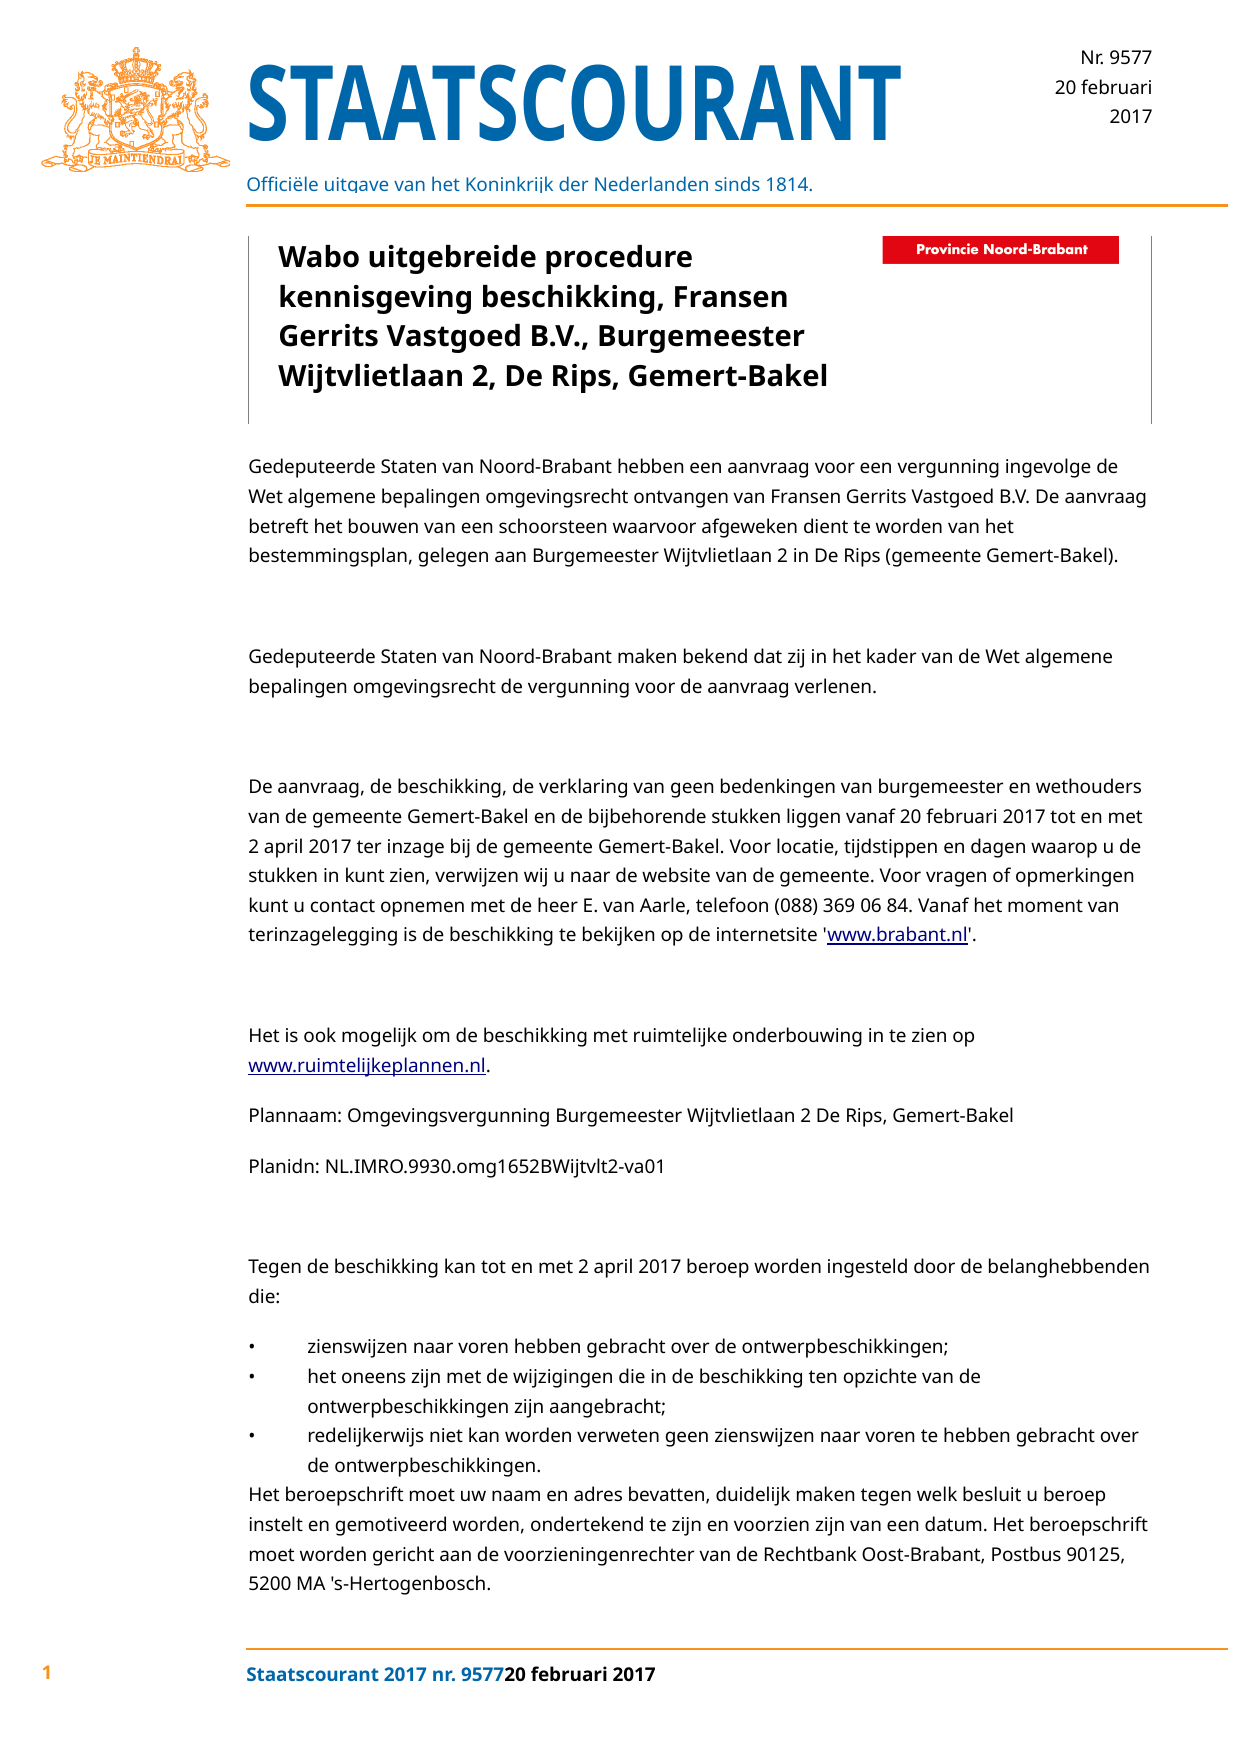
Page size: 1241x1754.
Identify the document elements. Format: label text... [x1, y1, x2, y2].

table_header [850, 264, 1151, 424]
text Het is ook mogelijk om de beschikking met ruimtelijke onderbouwing in te zien op www.ruimtelijkeplannen.nl. [248, 1022, 1152, 1078]
picture [882, 236, 1119, 264]
text Tegen de beschikking kan tot en met 2 april 2017 beroep worden ingesteld door de belanghebbenden die: [248, 1254, 1152, 1309]
picture [41, 47, 231, 172]
text Het beroepschrift moet uw naam en adres bevatten, duidelijk maken tegen welk besluit u beroep instelt en gemotiveerd worden, ondertekend te zijn en voorzien zijn van een datum. Het beroepschrift moet worden gericht aan de voorzieningenrechter van de Rechtbank Oost-Brabant, Postbus 90125, 5200 MA 's-Hertogenbosch. [248, 1482, 1152, 1596]
table_header [850, 236, 882, 263]
list zienswijzen naar voren hebben gebracht over de ontwerpbeschikkingen; [248, 1334, 1152, 1359]
table_header Wabo uitgebreide procedure kennisgeving beschikking, Fransen Gerrits Vastgoed B.V., Burgemeester Wijtvlietlaan 2, De Rips, Gemert-Bakel [249, 236, 850, 424]
list redelijkerwijs niet kan worden verweten geen zienswijzen naar voren te hebben gebracht over de ontwerpbeschikkingen. [248, 1422, 1152, 1478]
list het oneens zijn met de wijzigingen die in de beschikking ten opzichte van de ontwerpbeschikkingen zijn aangebracht; [248, 1363, 1152, 1418]
text Gedeputeerde Staten van Noord-Brabant hebben een aanvraag voor een vergunning ingevolge de Wet algemene bepalingen omgevingsrecht ontvangen van Fransen Gerrits Vastgoed B.V. De aanvraag betreft het bouwen van een schoorsteen waarvoor afgeweken dient te worden van het bestemmingsplan, gelegen aan Burgemeester Wijtvlietlaan 2 in De Rips (gemeente Gemert-Bakel). [248, 454, 1152, 568]
text Plannaam: Omgevingsvergunning Burgemeester Wijtvlietlaan 2 De Rips, Gemert-Bakel [248, 1102, 1152, 1128]
text Planidn: NL.IMRO.9930.omg1652BWijtvlt2-va01 [248, 1153, 1152, 1178]
table_header [1119, 236, 1151, 263]
text De aanvraag, de beschikking, de verklaring van geen bedenkingen van burgemeester en wethouders van de gemeente Gemert-Bakel en de bijbehorende stukken liggen vanaf 20 februari 2017 tot en met 2 april 2017 ter inzage bij de gemeente Gemert-Bakel. Voor locatie, tijdstippen en dagen waarop u de stukken in kunt zien, verwijzen wij u naar de website van de gemeente. Voor vragen of opmerkingen kunt u contact opnemen met de heer E. van Aarle, telefoon (088) 369 06 84. Vanaf het moment van terinzagelegging is de beschikking te bekijken op de internetsite 'www.brabant.nl'. [248, 774, 1152, 947]
text Gedeputeerde Staten van Noord-Brabant maken bekend dat zij in het kader van de Wet algemene bepalingen omgevingsrecht de vergunning voor de aanvraag verlenen. [248, 643, 1152, 698]
